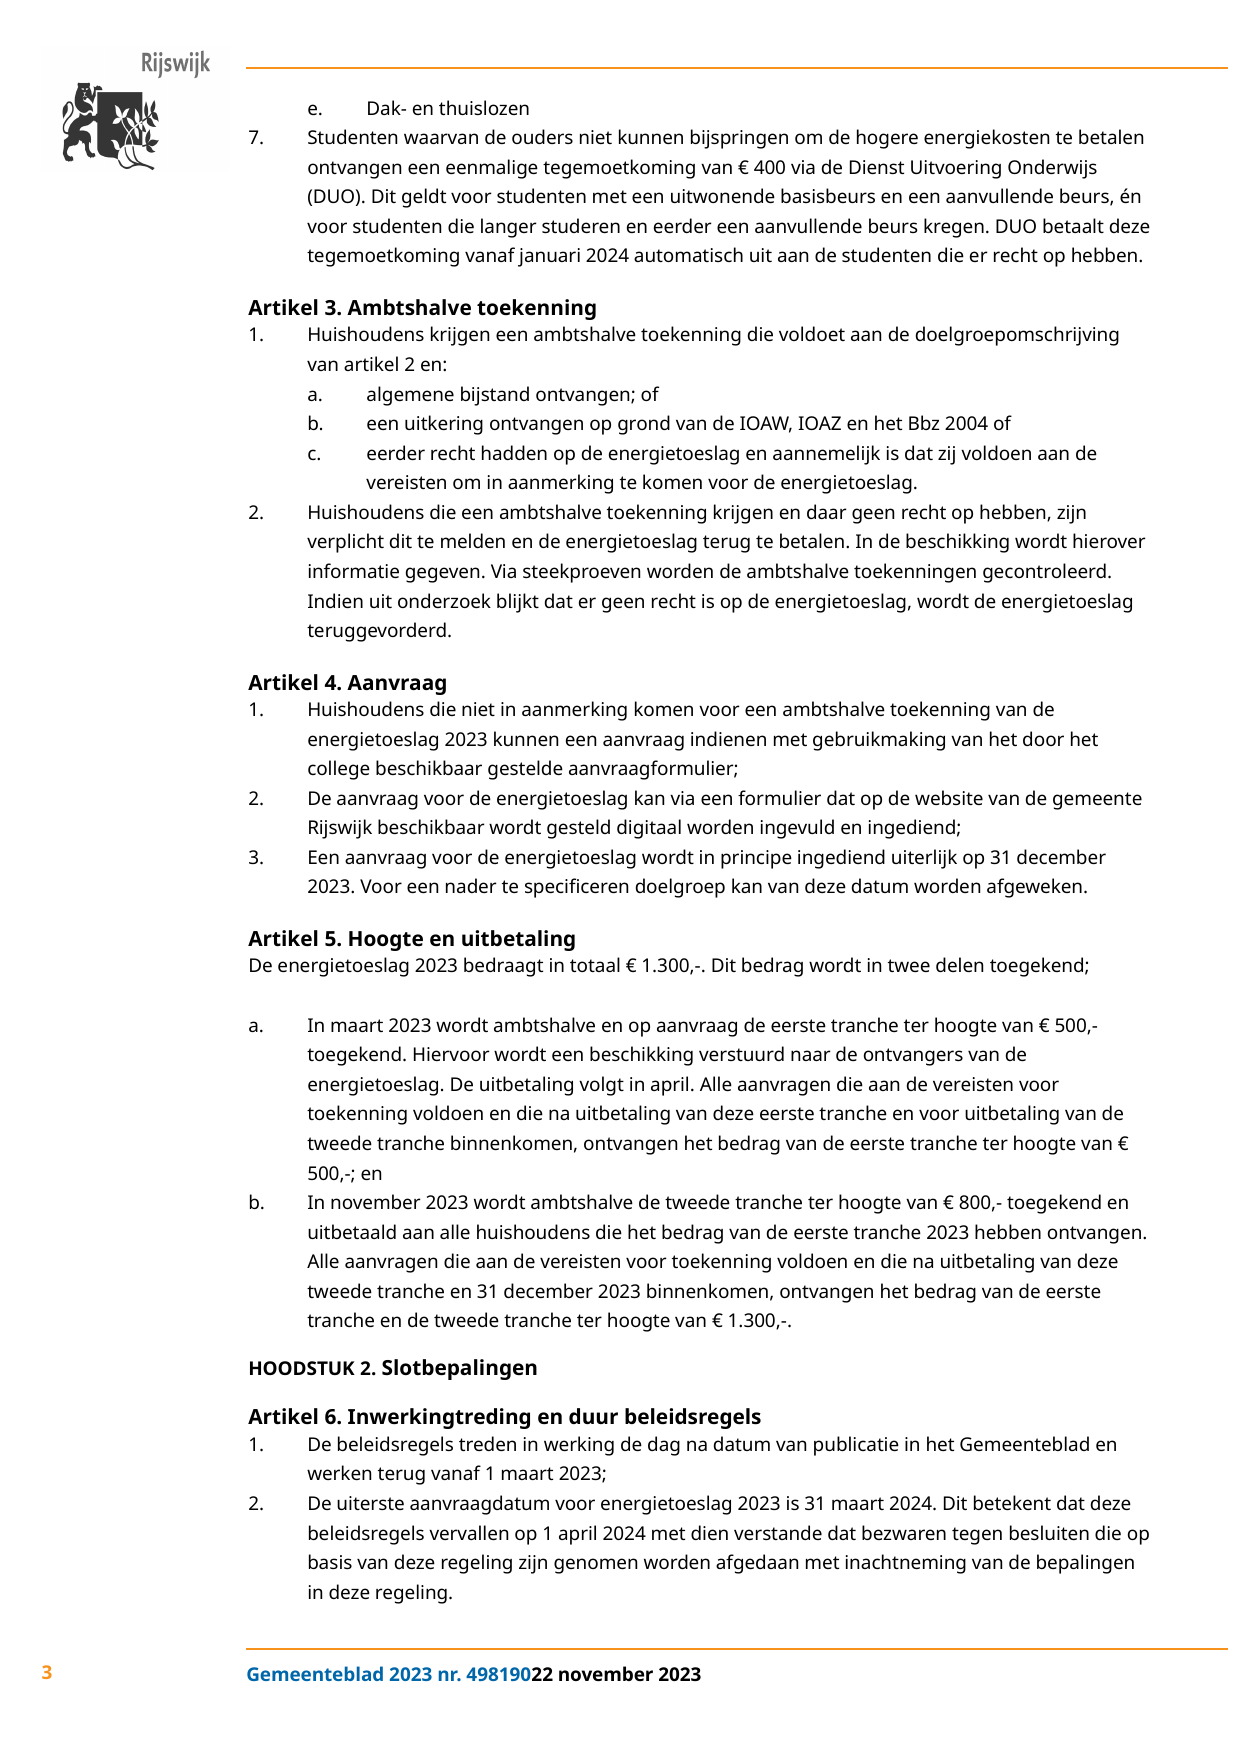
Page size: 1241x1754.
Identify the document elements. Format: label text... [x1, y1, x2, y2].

list eerder recht hadden op de energietoeslag en aannemelijk is dat zij voldoen aan de vereisten om in aanmerking te komen voor de energietoeslag. [307, 440, 1152, 495]
list De beleidsregels treden in werking de dag na datum van publicatie in het Gemeenteblad en werken terug vanaf 1 maart 2023; [248, 1431, 1152, 1486]
text Artikel 4. Aanvraag [248, 668, 1152, 696]
list Studenten waarvan de ouders niet kunnen bijspringen om de hogere energiekosten te betalen ontvangen een eenmalige tegemoetkoming van € 400 via de Dienst Uitvoering Onderwijs (DUO). Dit geldt voor studenten met een uitwonende basisbeurs en een aanvullende beurs, én voor studenten die langer studeren en eerder een aanvullende beurs kregen. DUO betaalt deze tegemoetkoming vanaf januari 2024 automatisch uit aan de studenten die er recht op hebben. [248, 124, 1152, 268]
list Dak- en thuislozen [307, 95, 1152, 121]
list De aanvraag voor de energietoeslag kan via een formulier dat op de website van de gemeente Rijswijk beschikbaar wordt gesteld digitaal worden ingevuld en ingediend; [248, 785, 1152, 840]
list algemene bijstand ontvangen; of [307, 381, 1152, 406]
text HOODSTUK 2. Slotbepalingen [248, 1353, 1152, 1382]
list Huishoudens die een ambtshalve toekenning krijgen en daar geen recht op hebben, zijn verplicht dit te melden en de energietoeslag terug te betalen. In de beschikking wordt hierover informatie gegeven. Via steekproeven worden de ambtshalve toekenningen gecontroleerd. Indien uit onderzoek blijkt dat er geen recht is op de energietoeslag, wordt de energietoeslag teruggevorderd. [248, 499, 1152, 643]
text Artikel 5. Hoogte en uitbetaling [248, 924, 1152, 953]
list In november 2023 wordt ambtshalve de tweede tranche ter hoogte van € 800,- toegekend en uitbetaald aan alle huishoudens die het bedrag van de eerste tranche 2023 hebben ontvangen. Alle aanvragen die aan de vereisten voor toekenning voldoen en die na uitbetaling van deze tweede tranche en 31 december 2023 binnenkomen, ontvangen het bedrag van de eerste tranche en de tweede tranche ter hoogte van € 1.300,-. [248, 1189, 1152, 1333]
list In maart 2023 wordt ambtshalve en op aanvraag de eerste tranche ter hoogte van € 500,- toegekend. Hiervoor wordt een beschikking verstuurd naar de ontvangers van de energietoeslag. De uitbetaling volgt in april. Alle aanvragen die aan de vereisten voor toekenning voldoen en die na uitbetaling van deze eerste tranche en voor uitbetaling van de tweede tranche binnenkomen, ontvangen het bedrag van de eerste tranche ter hoogte van € 500,-; en [248, 1012, 1152, 1185]
picture [41, 47, 231, 172]
list De uiterste aanvraagdatum voor energietoeslag 2023 is 31 maart 2024. Dit betekent dat deze beleidsregels vervallen op 1 april 2024 met dien verstande dat bezwaren tegen besluiten die op basis van deze regeling zijn genomen worden afgedaan met inachtneming van de bepalingen in deze regeling. [248, 1490, 1152, 1604]
list Huishoudens die niet in aanmerking komen voor een ambtshalve toekenning van de energietoeslag 2023 kunnen een aanvraag indienen met gebruikmaking van het door het college beschikbaar gestelde aanvraagformulier; [248, 696, 1152, 781]
text Artikel 6. Inwerkingtreding en duur beleidsregels [248, 1402, 1152, 1431]
list Huishoudens krijgen een ambtshalve toekenning die voldoet aan de doelgroepomschrijving van artikel 2 en: [248, 322, 1152, 377]
text De energietoeslag 2023 bedraagt in totaal € 1.300,-. Dit bedrag wordt in twee delen toegekend; [248, 953, 1152, 978]
list Een aanvraag voor de energietoeslag wordt in principe ingediend uiterlijk op 31 december 2023. Voor een nader te specificeren doelgroep kan van deze datum worden afgeweken. [248, 844, 1152, 899]
text Artikel 3. Ambtshalve toekenning [248, 293, 1152, 322]
list een uitkering ontvangen op grond van de IOAW, IOAZ en het Bbz 2004 of [307, 410, 1152, 436]
